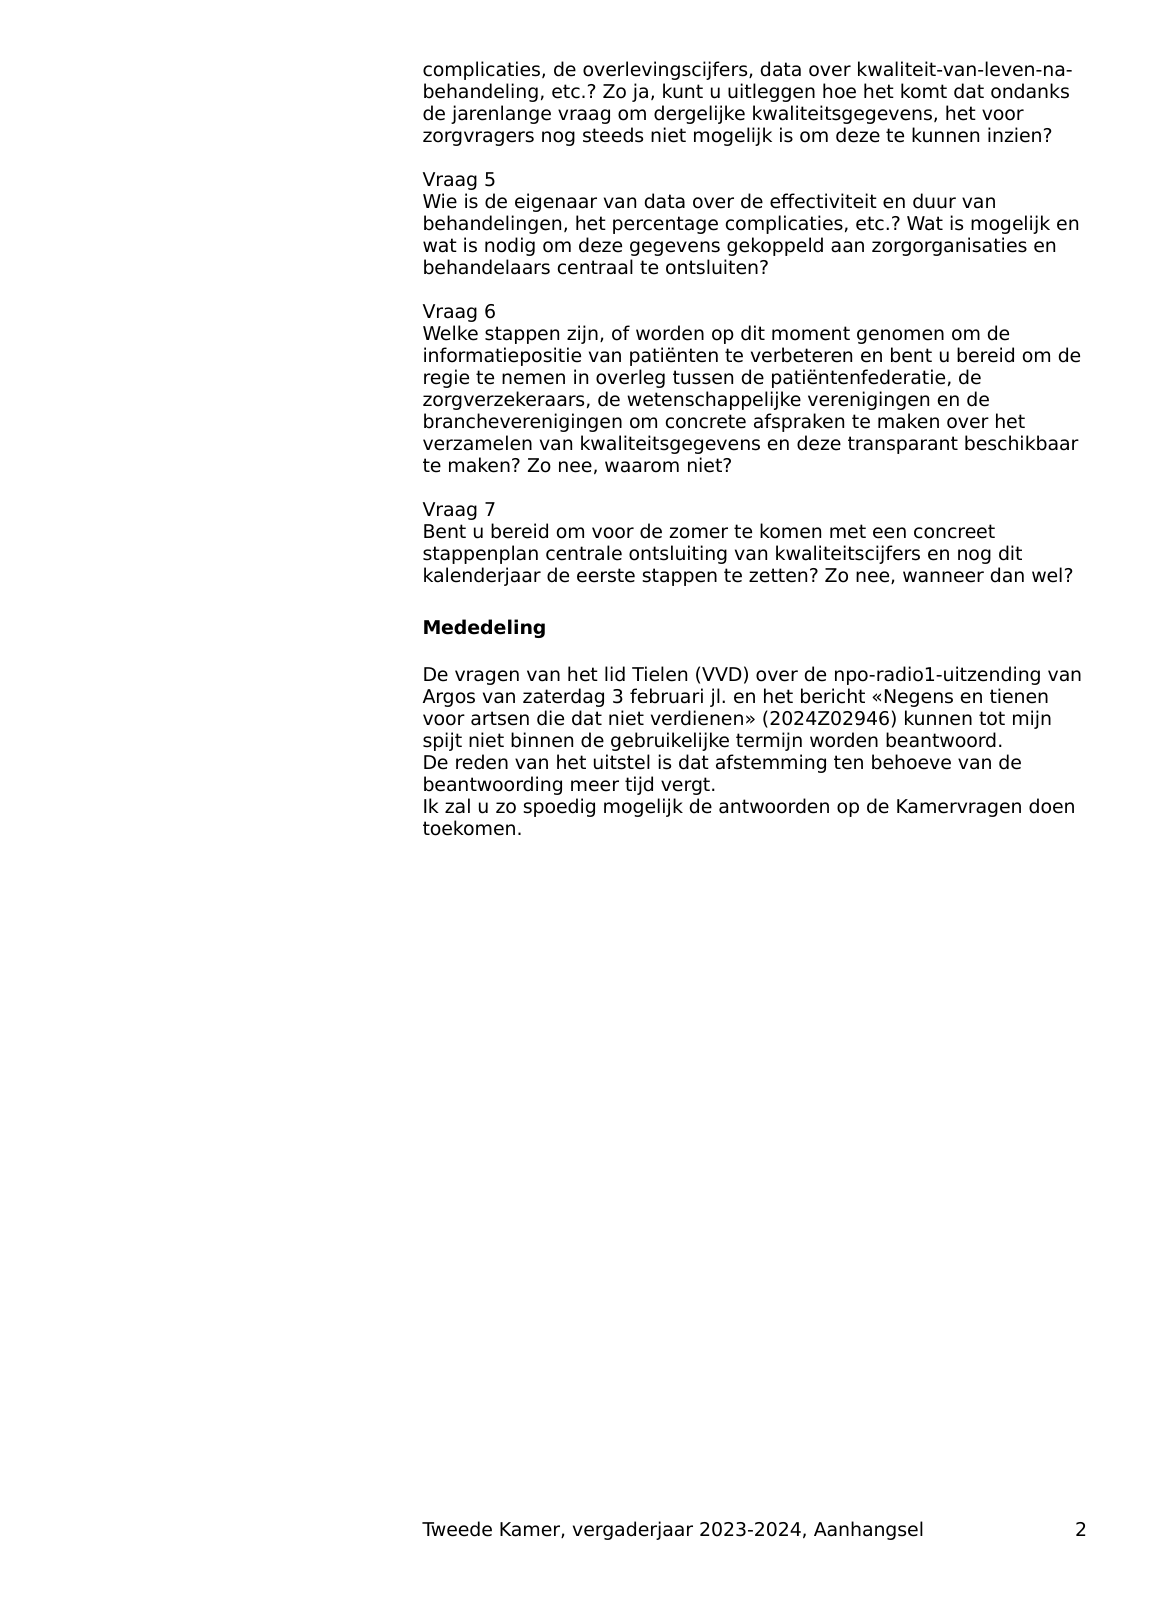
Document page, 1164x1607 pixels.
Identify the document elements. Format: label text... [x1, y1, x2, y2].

text Ik zal u zo spoedig mogelijk de antwoorden op de Kamervragen doen toekomen. [422, 796, 1087, 840]
text Wie is de eigenaar van data over de effectiviteit en duur van behandelingen, het percentage complicaties, etc.? Wat is mogelijk en wat is nodig om deze gegevens gekoppeld aan zorgorganisaties en behandelaars centraal te ontsluiten? [422, 191, 1087, 279]
text Bent u bereid om voor de zomer te komen met een concreet stappenplan centrale ontsluiting van kwaliteitscijfers en nog dit kalenderjaar de eerste stappen te zetten? Zo nee, wanneer dan wel? [422, 521, 1087, 587]
text complicaties, de overlevingscijfers, data over kwaliteit-van-leven-na-behandeling, etc.? Zo ja, kunt u uitleggen hoe het komt dat ondanks de jarenlange vraag om dergelijke kwaliteitsgegevens, het voor zorgvragers nog steeds niet mogelijk is om deze te kunnen inzien? [422, 59, 1087, 147]
text De vragen van het lid Tielen (VVD) over de npo-radio1-uitzending van Argos van zaterdag 3 februari jl. en het bericht «Negens en tienen voor artsen die dat niet verdienen» (2024Z02946) kunnen tot mijn spijt niet binnen de gebruikelijke termijn worden beantwoord. [422, 664, 1087, 752]
text Vraag 7 [422, 499, 1087, 521]
text De reden van het uitstel is dat afstemming ten behoeve van de beantwoording meer tijd vergt. [422, 752, 1087, 796]
text Vraag 5 [422, 169, 1087, 191]
text Vraag 6 [422, 301, 1087, 323]
subtitle Mededeling [422, 617, 1087, 639]
text Welke stappen zijn, of worden op dit moment genomen om de informatiepositie van patiënten te verbeteren en bent u bereid om de regie te nemen in overleg tussen de patiëntenfederatie, de zorgverzekeraars, de wetenschappelijke verenigingen en de brancheverenigingen om concrete afspraken te maken over het verzamelen van kwaliteitsgegevens en deze transparant beschikbaar te maken? Zo nee, waarom niet? [422, 323, 1087, 477]
